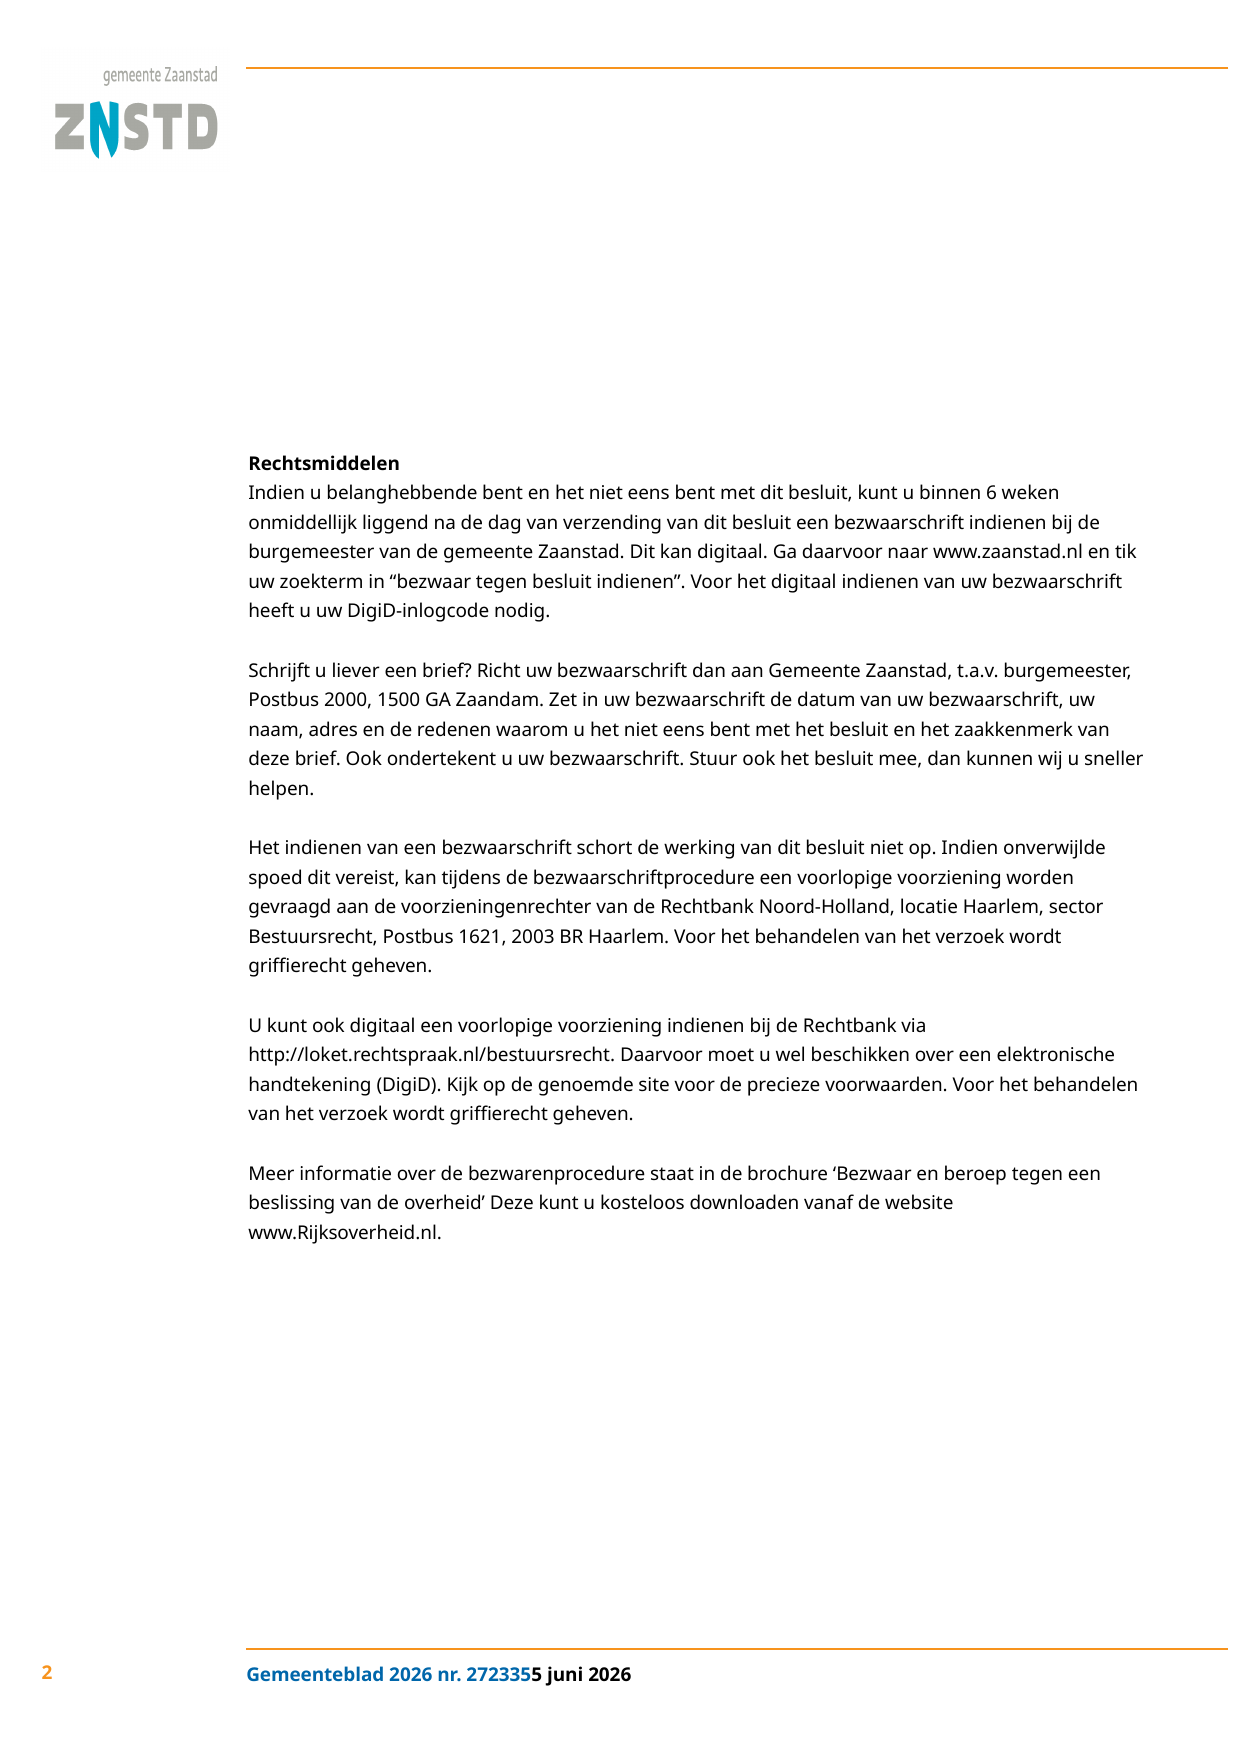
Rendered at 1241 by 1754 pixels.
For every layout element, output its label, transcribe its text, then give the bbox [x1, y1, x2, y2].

text Het indienen van een bezwaarschrift schort de werking van dit besluit niet op. Indien onverwijlde spoed dit vereist, kan tijdens de bezwaarschriftprocedure een voorlopige voorziening worden gevraagd aan de voorzieningenrechter van de Rechtbank Noord-Holland, locatie Haarlem, sector Bestuursrecht, Postbus 1621, 2003 BR Haarlem. Voor het behandelen van het verzoek wordt griffierecht geheven. [248, 834, 1152, 978]
text Schrijft u liever een brief? Richt uw bezwaarschrift dan aan Gemeente Zaanstad, t.a.v. burgemeester, Postbus 2000, 1500 GA Zaandam. Zet in uw bezwaarschrift de datum van uw bezwaarschrift, uw naam, adres en de redenen waarom u het niet eens bent met het besluit en het zaakkenmerk van deze brief. Ook ondertekent u uw bezwaarschrift. Stuur ook het besluit mee, dan kunnen wij u sneller helpen. [248, 657, 1152, 801]
text Rechtsmiddelen [248, 450, 1152, 476]
text Meer informatie over de bezwarenprocedure staat in de brochure ‘Bezwaar en beroep tegen een beslissing van de overheid’ Deze kunt u kosteloos downloaden vanaf de website www.Rijksoverheid.nl. [248, 1160, 1152, 1245]
picture [41, 47, 231, 172]
text Indien u belanghebbende bent en het niet eens bent met dit besluit, kunt u binnen 6 weken onmiddellijk liggend na de dag van verzending van dit besluit een bezwaarschrift indienen bij de burgemeester van de gemeente Zaanstad. Dit kan digitaal. Ga daarvoor naar www.zaanstad.nl en tik uw zoekterm in “bezwaar tegen besluit indienen”. Voor het digitaal indienen van uw bezwaarschrift heeft u uw DigiD-inlogcode nodig. [248, 479, 1152, 623]
text U kunt ook digitaal een voorlopige voorziening indienen bij de Rechtbank via http://loket.rechtspraak.nl/bestuursrecht. Daarvoor moet u wel beschikken over een elektronische handtekening (DigiD). Kijk op de genoemde site voor de precieze voorwaarden. Voor het behandelen van het verzoek wordt griffierecht geheven. [248, 1012, 1152, 1126]
